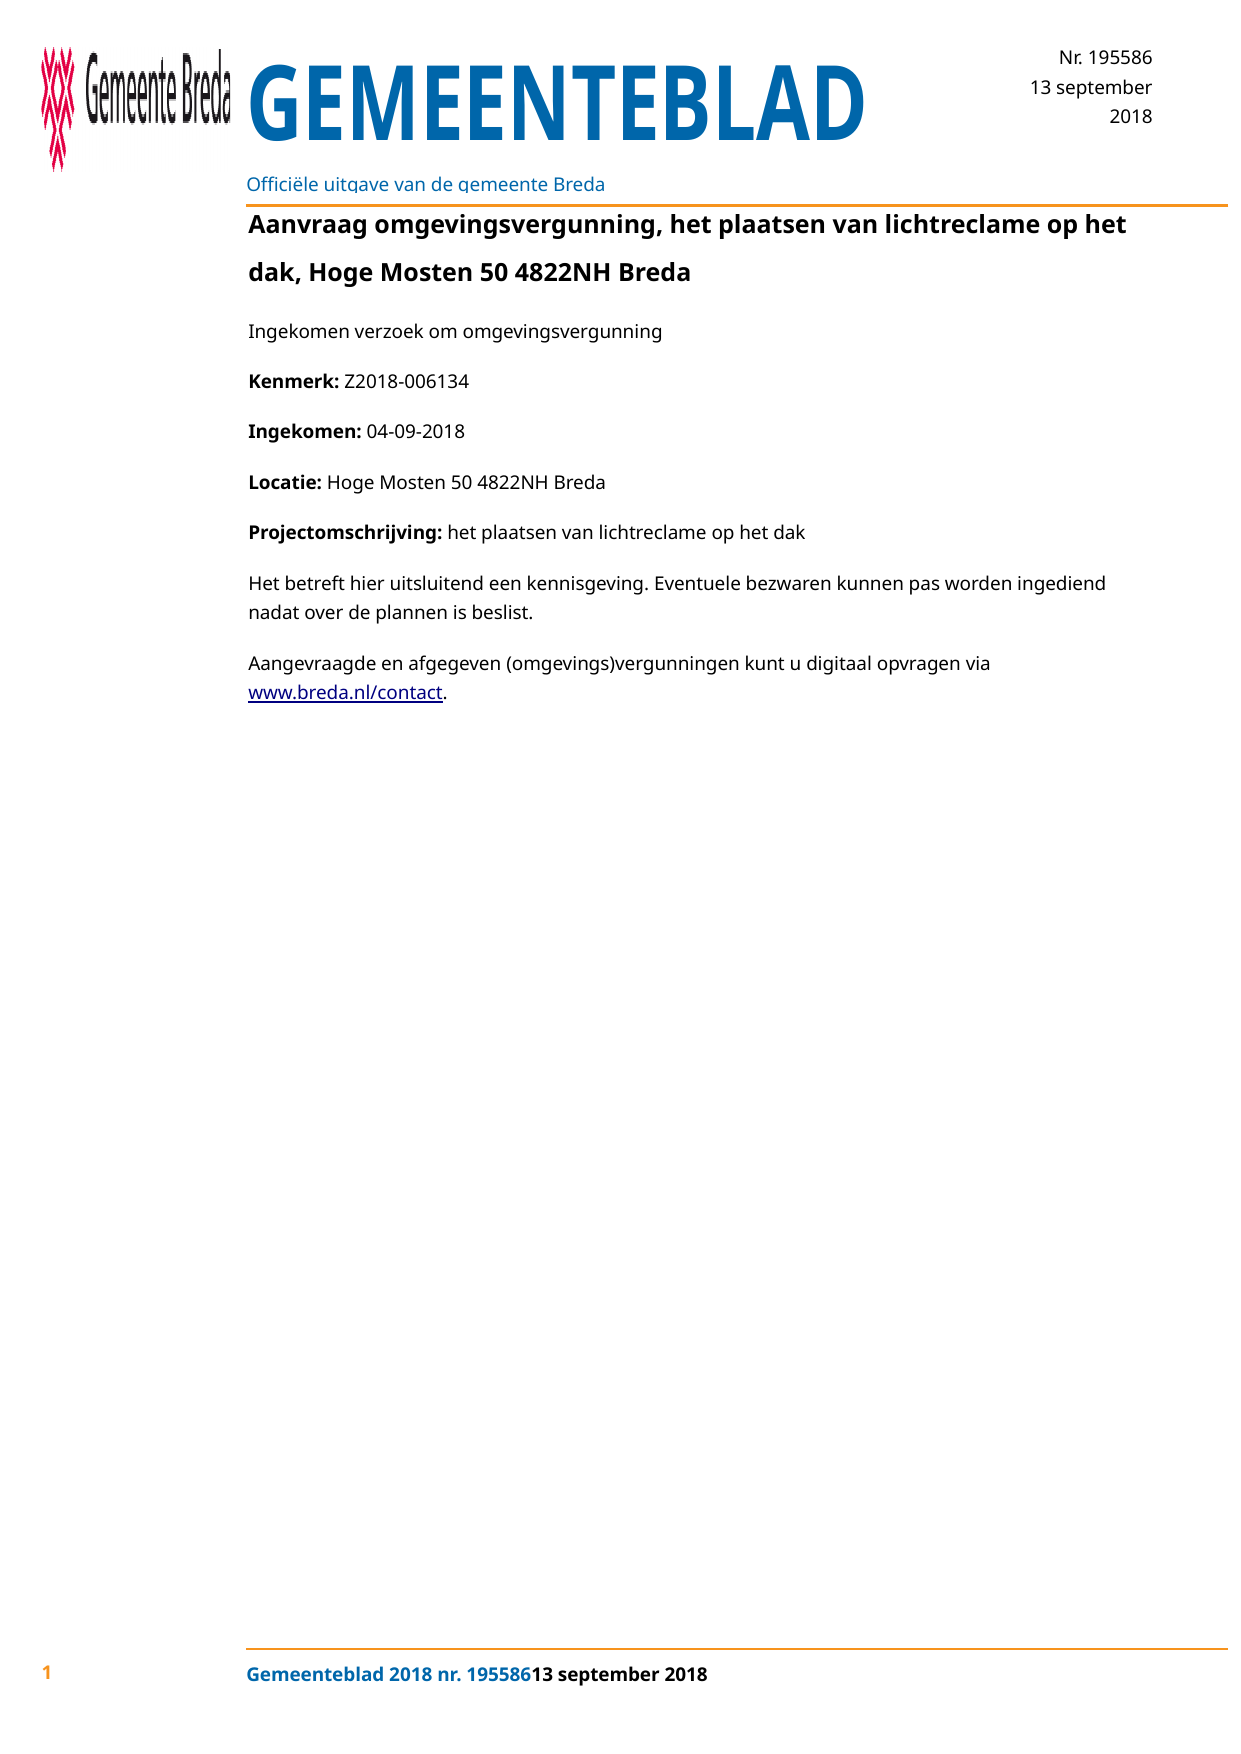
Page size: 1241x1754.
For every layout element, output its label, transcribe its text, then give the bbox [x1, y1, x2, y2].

text Kenmerk: Z2018-006134 [248, 368, 1152, 394]
text Ingekomen: 04-09-2018 [248, 419, 1152, 444]
text Het betreft hier uitsluitend een kennisgeving. Eventuele bezwaren kunnen pas worden ingediend nadat over de plannen is beslist. [248, 570, 1152, 625]
text Locatie: Hoge Mosten 50 4822NH Breda [248, 469, 1152, 495]
text Ingekomen verzoek om omgevingsvergunning [248, 318, 1152, 344]
text Projectomschrijving: het plaatsen van lichtreclame op het dak [248, 519, 1152, 545]
text Aangevraagde en afgegeven (omgevings)vergunningen kunt u digitaal opvragen via www.breda.nl/contact. [248, 650, 1152, 705]
text Aanvraag omgevingsvergunning, het plaatsen van lichtreclame op het dak, Hoge Mosten 50 4822NH Breda [248, 207, 1152, 288]
picture [41, 47, 231, 172]
